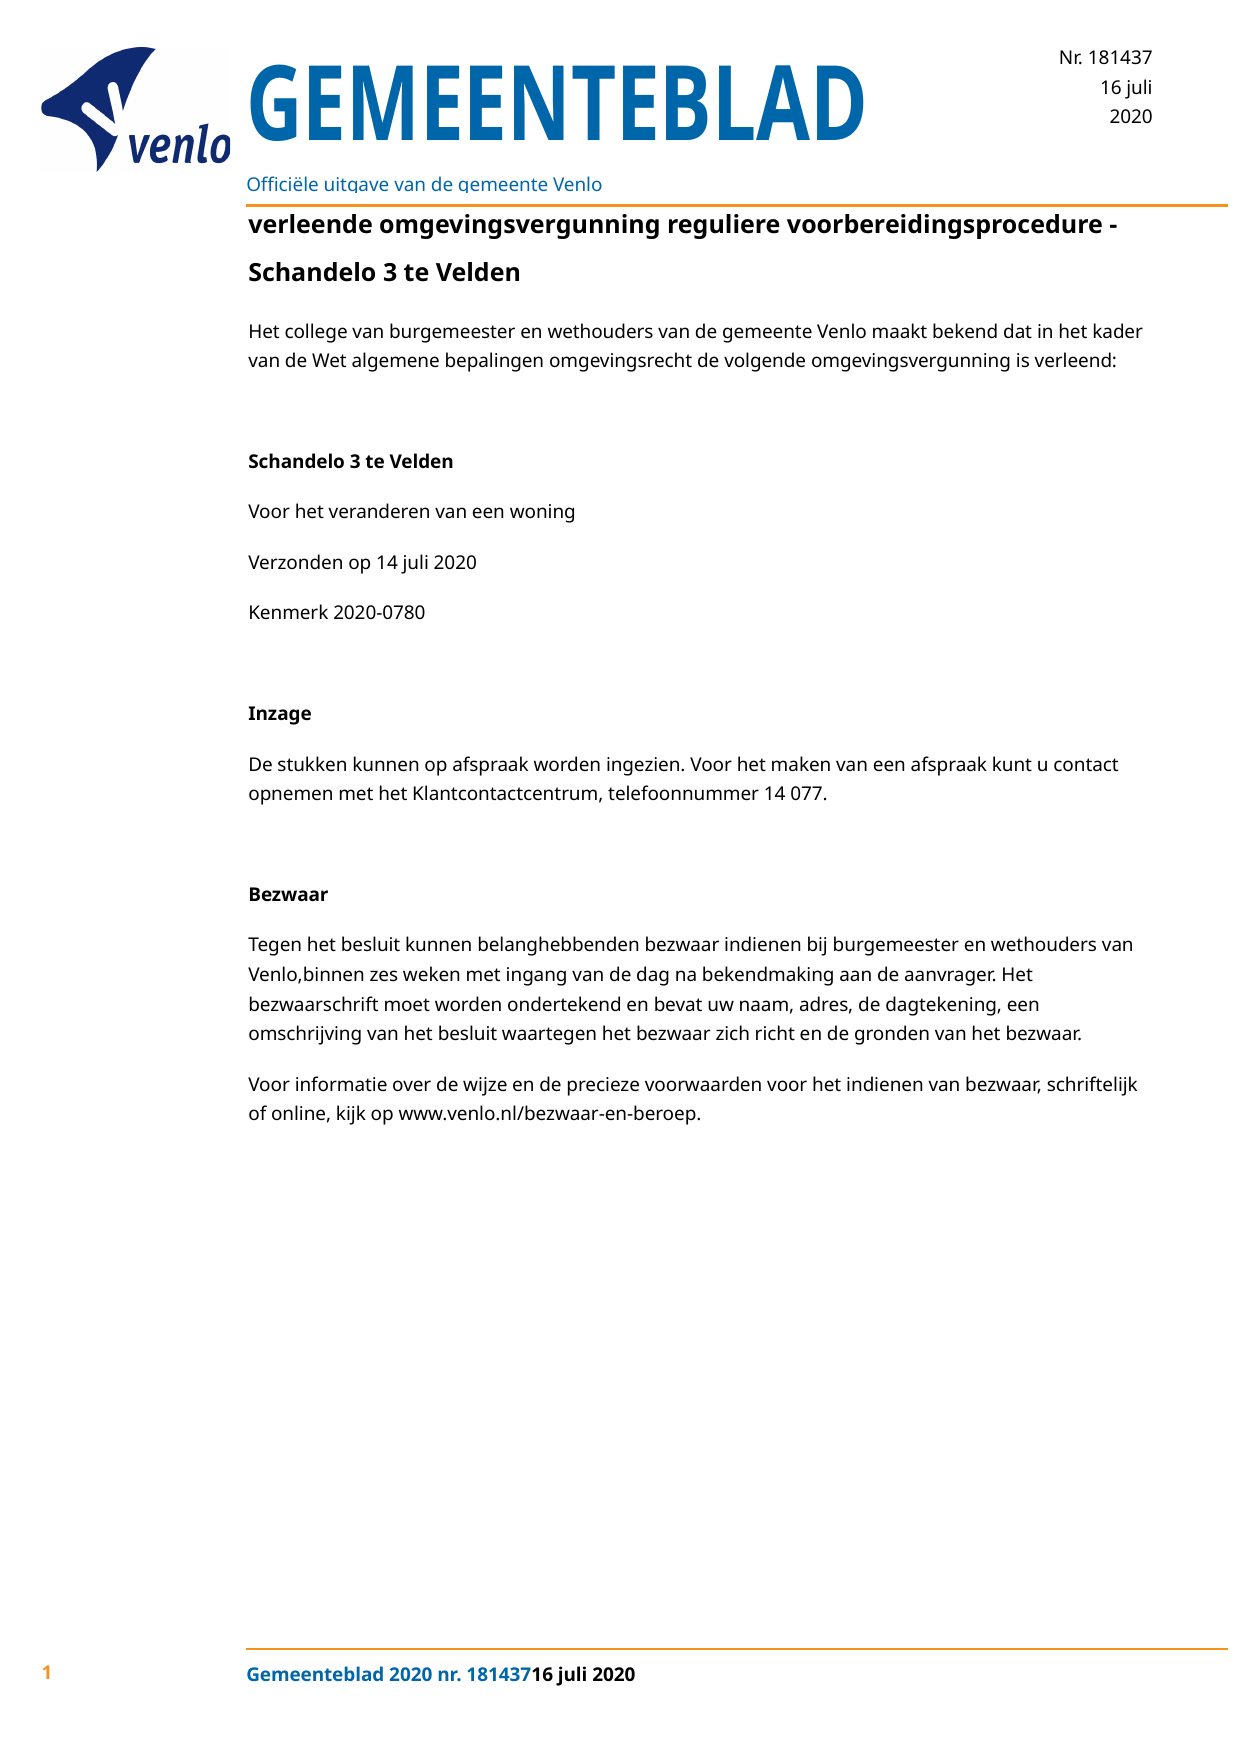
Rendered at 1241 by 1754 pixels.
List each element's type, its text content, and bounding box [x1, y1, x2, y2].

text Tegen het besluit kunnen belanghebbenden bezwaar indienen bij burgemeester en wethouders van Venlo,binnen zes weken met ingang van de dag na bekendmaking aan de aanvrager. Het bezwaarschrift moet worden ondertekend en bevat uw naam, adres, de dagtekening, een omschrijving van het besluit waartegen het bezwaar zich richt en de gronden van het bezwaar. [248, 932, 1152, 1046]
text De stukken kunnen op afspraak worden ingezien. Voor het maken van een afspraak kunt u contact opnemen met het Klantcontactcentrum, telefoonnummer 14 077. [248, 751, 1152, 806]
text Bezwaar [248, 881, 1152, 907]
text Verzonden op 14 juli 2020 [248, 549, 1152, 575]
text Voor het veranderen van een woning [248, 499, 1152, 524]
text Inzage [248, 700, 1152, 726]
text verleende omgevingsvergunning reguliere voorbereidingsprocedure - Schandelo 3 te Velden [248, 207, 1152, 288]
text Schandelo 3 te Velden [248, 448, 1152, 474]
text Voor informatie over de wijze en de precieze voorwaarden voor het indienen van bezwaar, schriftelijk of online, kijk op www.venlo.nl/bezwaar-en-beroep. [248, 1071, 1152, 1126]
text Het college van burgemeester en wethouders van de gemeente Venlo maakt bekend dat in het kader van de Wet algemene bepalingen omgevingsrecht de volgende omgevingsvergunning is verleend: [248, 318, 1152, 373]
text Kenmerk 2020-0780 [248, 599, 1152, 625]
picture [41, 47, 231, 172]
